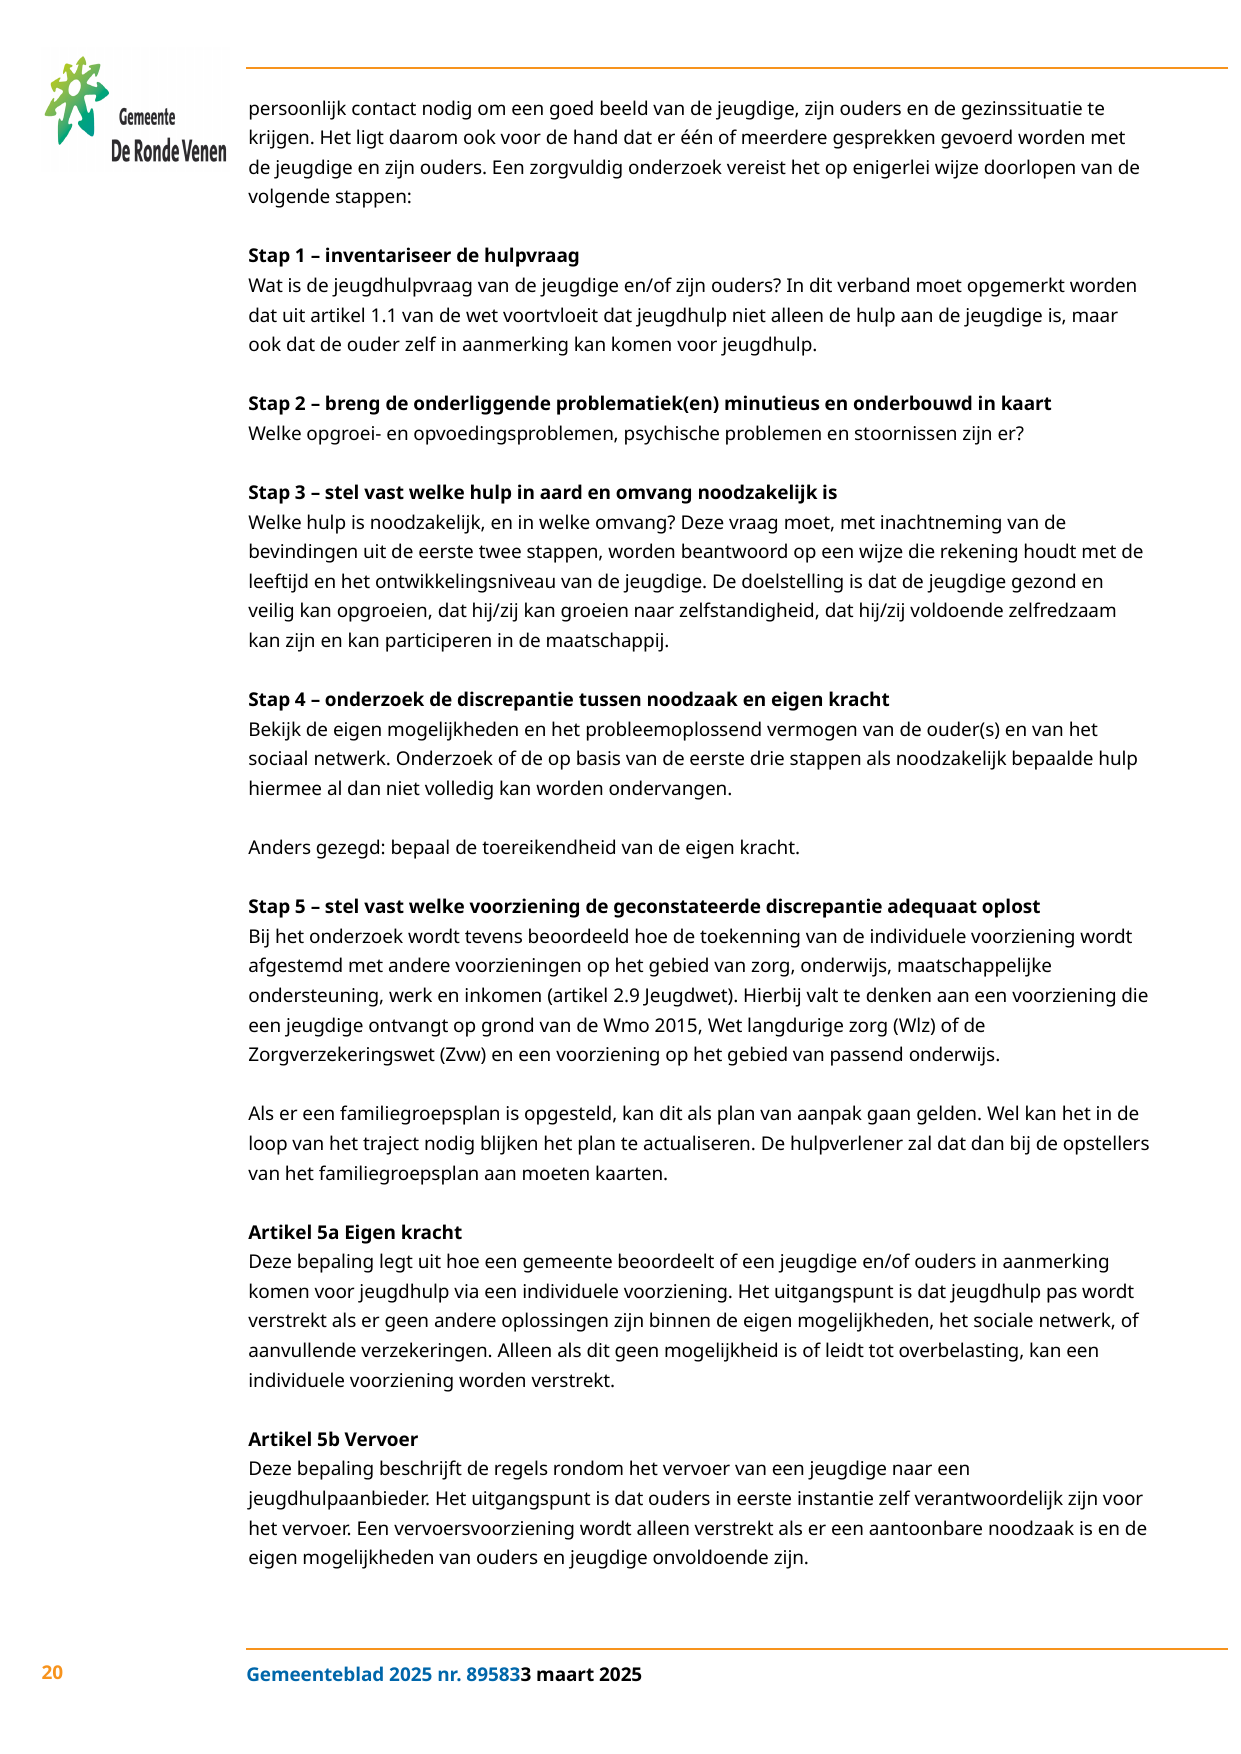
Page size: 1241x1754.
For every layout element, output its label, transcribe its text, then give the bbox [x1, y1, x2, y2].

text Stap 5 – stel vast welke voorziening de geconstateerde discrepantie adequaat oplost [248, 893, 1152, 919]
text Stap 2 – breng de onderliggende problematiek(en) minutieus en onderbouwd in kaart [248, 391, 1152, 416]
picture [41, 47, 231, 172]
text Artikel 5b Vervoer [248, 1426, 1152, 1452]
text Als er een familiegroepsplan is opgesteld, kan dit als plan van aanpak gaan gelden. Wel kan het in de loop van het traject nodig blijken het plan te actualiseren. De hulpverlener zal dat dan bij de opstellers van het familiegroepsplan aan moeten kaarten. [248, 1101, 1152, 1186]
text Deze bepaling legt uit hoe een gemeente beoordeelt of een jeugdige en/of ouders in aanmerking komen voor jeugdhulp via een individuele voorziening. Het uitgangspunt is dat jeugdhulp pas wordt verstrekt als er geen andere oplossingen zijn binnen de eigen mogelijkheden, het sociale netwerk, of aanvullende verzekeringen. Alleen als dit geen mogelijkheid is of leidt tot overbelasting, kan een individuele voorziening worden verstrekt. [248, 1248, 1152, 1393]
text Anders gezegd: bepaal de toereikendheid van de eigen kracht. [248, 834, 1152, 860]
text Stap 3 – stel vast welke hulp in aard en omvang noodzakelijk is [248, 479, 1152, 505]
text Bij het onderzoek wordt tevens beoordeeld hoe de toekenning van de individuele voorziening wordt afgestemd met andere voorzieningen op het gebied van zorg, onderwijs, maatschappelijke ondersteuning, werk en inkomen (artikel 2.9 Jeugdwet). Hierbij valt te denken aan een voorziening die een jeugdige ontvangt op grond van de Wmo 2015, Wet langdurige zorg (Wlz) of de Zorgverzekeringswet (Zvw) en een voorziening op het gebied van passend onderwijs. [248, 923, 1152, 1067]
text Bekijk de eigen mogelijkheden en het probleemoplossend vermogen van de ouder(s) en van het sociaal netwerk. Onderzoek of de op basis van de eerste drie stappen als noodzakelijk bepaalde hulp hiermee al dan niet volledig kan worden ondervangen. [248, 716, 1152, 801]
text persoonlijk contact nodig om een goed beeld van de jeugdige, zijn ouders en de gezinssituatie te krijgen. Het ligt daarom ook voor de hand dat er één of meerdere gesprekken gevoerd worden met de jeugdige en zijn ouders. Een zorgvuldig onderzoek vereist het op enigerlei wijze doorlopen van de volgende stappen: [248, 95, 1152, 209]
text Stap 4 – onderzoek de discrepantie tussen noodzaak en eigen kracht [248, 686, 1152, 712]
text Deze bepaling beschrijft de regels rondom het vervoer van een jeugdige naar een jeugdhulpaanbieder. Het uitgangspunt is dat ouders in eerste instantie zelf verantwoordelijk zijn voor het vervoer. Een vervoersvoorziening wordt alleen verstrekt als er een aantoonbare noodzaak is en de eigen mogelijkheden van ouders en jeugdige onvoldoende zijn. [248, 1456, 1152, 1570]
text Artikel 5a Eigen kracht [248, 1219, 1152, 1245]
text Stap 1 – inventariseer de hulpvraag [248, 243, 1152, 268]
text Wat is de jeugdhulpvraag van de jeugdige en/of zijn ouders? In dit verband moet opgemerkt worden dat uit artikel 1.1 van de wet voortvloeit dat jeugdhulp niet alleen de hulp aan de jeugdige is, maar ook dat de ouder zelf in aanmerking kan komen voor jeugdhulp. [248, 272, 1152, 357]
text Welke opgroei- en opvoedingsproblemen, psychische problemen en stoornissen zijn er? [248, 420, 1152, 446]
text Welke hulp is noodzakelijk, en in welke omvang? Deze vraag moet, met inachtneming van de bevindingen uit de eerste twee stappen, worden beantwoord op een wijze die rekening houdt met de leeftijd en het ontwikkelingsniveau van de jeugdige. De doelstelling is dat de jeugdige gezond en veilig kan opgroeien, dat hij/zij kan groeien naar zelfstandigheid, dat hij/zij voldoende zelfredzaam kan zijn en kan participeren in de maatschappij. [248, 509, 1152, 653]
